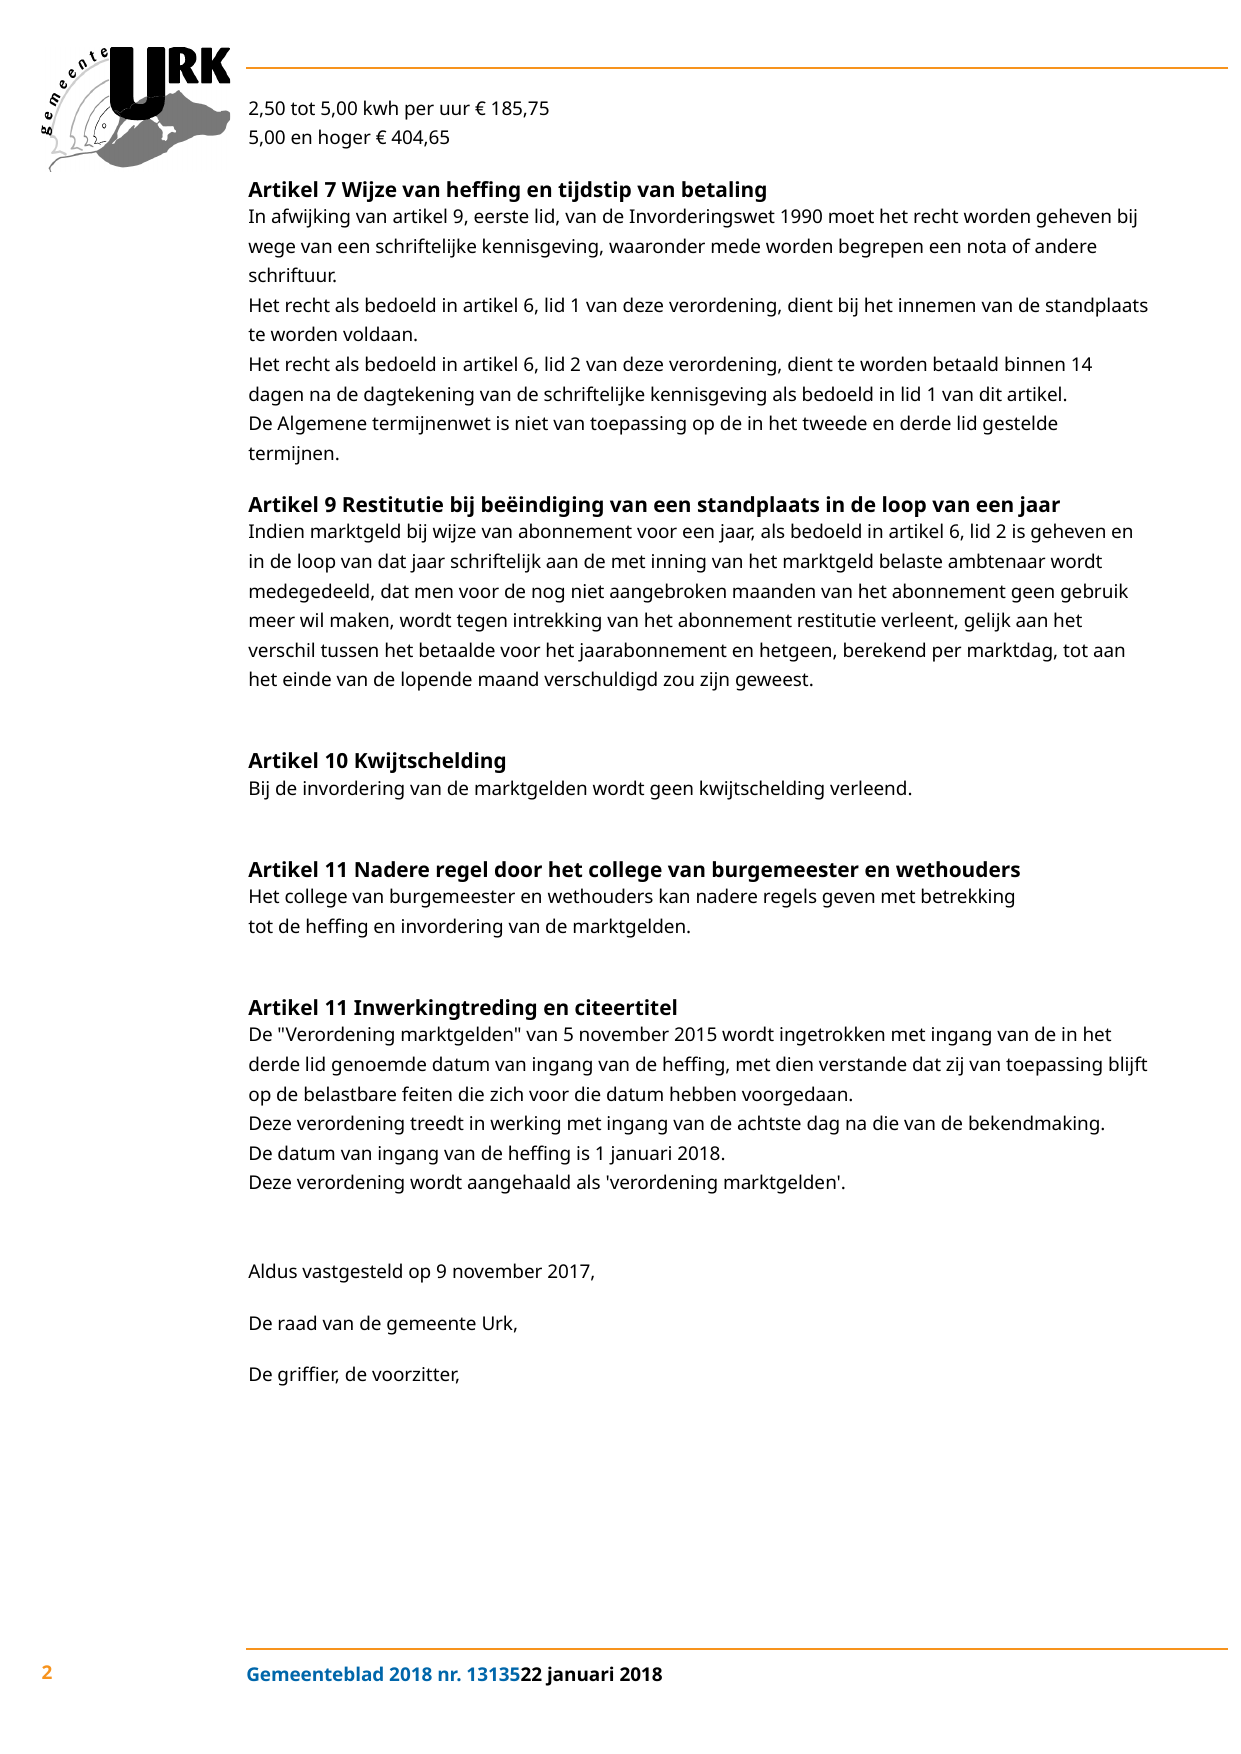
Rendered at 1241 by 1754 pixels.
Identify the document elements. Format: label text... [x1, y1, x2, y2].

text De raad van de gemeente Urk, [248, 1310, 1152, 1335]
text Aldus vastgesteld op 9 november 2017, [248, 1258, 1152, 1284]
text Artikel 10 Kwijtschelding [248, 747, 1152, 775]
text Deze verordening wordt aangehaald als 'verordening marktgelden'. [248, 1169, 1152, 1195]
text Het recht als bedoeld in artikel 6, lid 1 van deze verordening, dient bij het innemen van de standplaats te worden voldaan. [248, 292, 1152, 347]
text De datum van ingang van de heffing is 1 januari 2018. [248, 1140, 1152, 1166]
text De Algemene termijnenwet is niet van toepassing op de in het tweede en derde lid gestelde termijnen. [248, 410, 1152, 466]
picture [41, 47, 231, 172]
text Bij de invordering van de marktgelden wordt geen kwijtschelding verleend. [248, 775, 1152, 801]
text Het college van burgemeester en wethouders kan nadere regels geven met betrekking [248, 883, 1152, 909]
text 2,50 tot 5,00 kwh per uur € 185,75 [248, 95, 1152, 121]
text De griffier, de voorzitter, [248, 1361, 1152, 1387]
text Deze verordening treedt in werking met ingang van de achtste dag na die van de bekendmaking. [248, 1110, 1152, 1136]
text De "Verordening marktgelden" van 5 november 2015 wordt ingetrokken met ingang van de in het derde lid genoemde datum van ingang van de heffing, met dien verstande dat zij van toepassing blijft op de belastbare feiten die zich voor die datum hebben voorgedaan. [248, 1022, 1152, 1106]
text In afwijking van artikel 9, eerste lid, van de Invorderingswet 1990 moet het recht worden geheven bij wege van een schriftelijke kennisgeving, waaronder mede worden begrepen een nota of andere schriftuur. [248, 203, 1152, 288]
text Artikel 11 Nadere regel door het college van burgemeester en wethouders [248, 855, 1152, 883]
text Het recht als bedoeld in artikel 6, lid 2 van deze verordening, dient te worden betaald binnen 14 dagen na de dagtekening van de schriftelijke kennisgeving als bedoeld in lid 1 van dit artikel. [248, 351, 1152, 406]
text Indien marktgeld bij wijze van abonnement voor een jaar, als bedoeld in artikel 6, lid 2 is geheven en in de loop van dat jaar schriftelijk aan de met inning van het marktgeld belaste ambtenaar wordt medegedeeld, dat men voor de nog niet aangebroken maanden van het abonnement geen gebruik meer wil maken, wordt tegen intrekking van het abonnement restitutie verleent, gelijk aan het verschil tussen het betaalde voor het jaarabonnement en hetgeen, berekend per marktdag, tot aan het einde van de lopende maand verschuldigd zou zijn geweest. [248, 519, 1152, 692]
text Artikel 11 Inwerkingtreding en citeertitel [248, 993, 1152, 1022]
text 5,00 en hoger € 404,65 [248, 124, 1152, 150]
text Artikel 7 Wijze van heffing en tijdstip van betaling [248, 175, 1152, 203]
text tot de heffing en invordering van de marktgelden. [248, 913, 1152, 939]
text Artikel 9 Restitutie bij beëindiging van een standplaats in de loop van een jaar [248, 490, 1152, 519]
